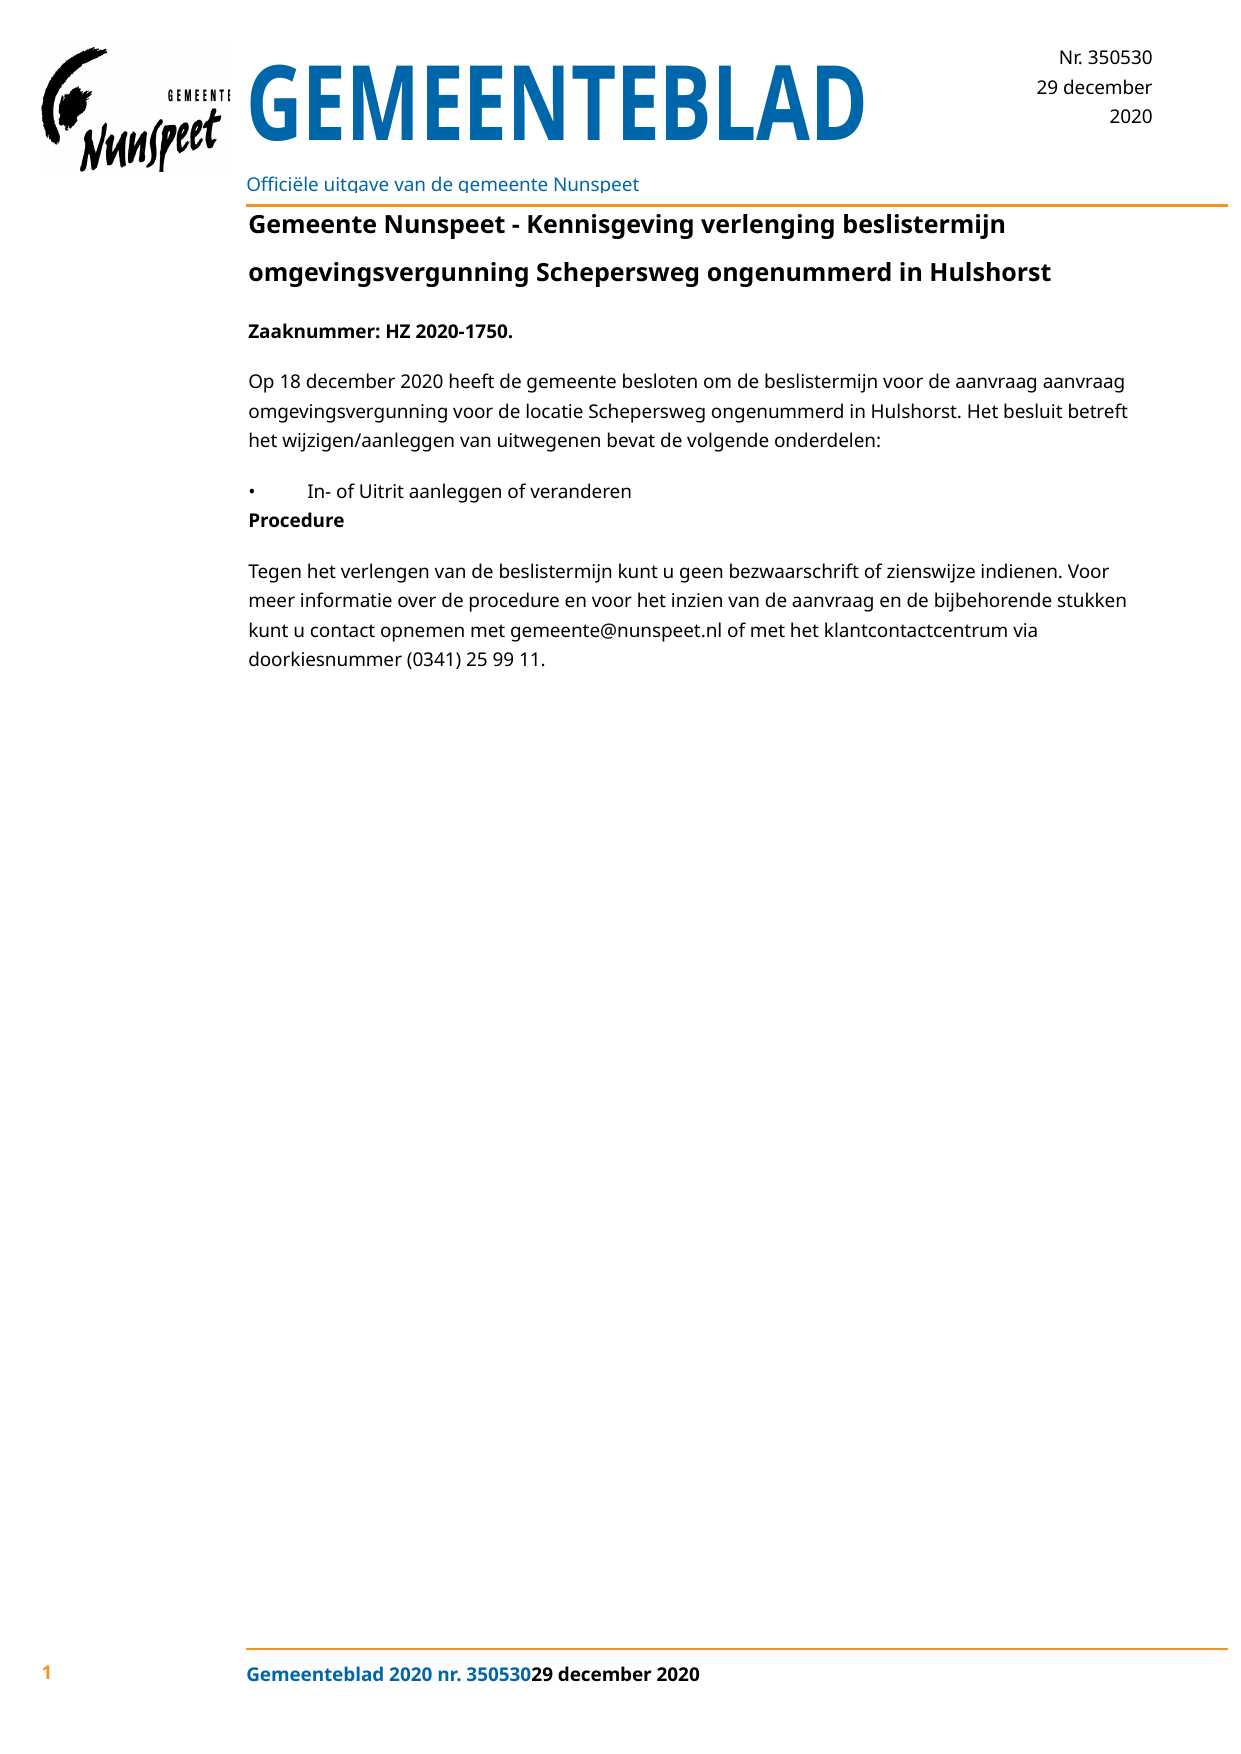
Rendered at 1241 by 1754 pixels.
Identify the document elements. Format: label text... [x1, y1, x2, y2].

text Op 18 december 2020 heeft de gemeente besloten om de beslistermijn voor de aanvraag aanvraag omgevingsvergunning voor de locatie Schepersweg ongenummerd in Hulshorst. Het besluit betreft het wijzigen/aanleggen van uitwegenen bevat de volgende onderdelen: [248, 368, 1152, 453]
text Procedure [248, 507, 1152, 533]
text Gemeente Nunspeet - Kennisgeving verlenging beslistermijn omgevingsvergunning Schepersweg ongenummerd in Hulshorst [248, 207, 1152, 288]
text Tegen het verlengen van de beslistermijn kunt u geen bezwaarschrift of zienswijze indienen. Voor meer informatie over de procedure en voor het inzien van de aanvraag en de bijbehorende stukken kunt u contact opnemen met gemeente@nunspeet.nl of met het klantcontactcentrum via doorkiesnummer (0341) 25 99 11. [248, 558, 1152, 672]
text Zaaknummer: HZ 2020-1750. [248, 318, 1152, 344]
picture [41, 47, 231, 172]
list In- of Uitrit aanleggen of veranderen [248, 478, 1152, 504]
